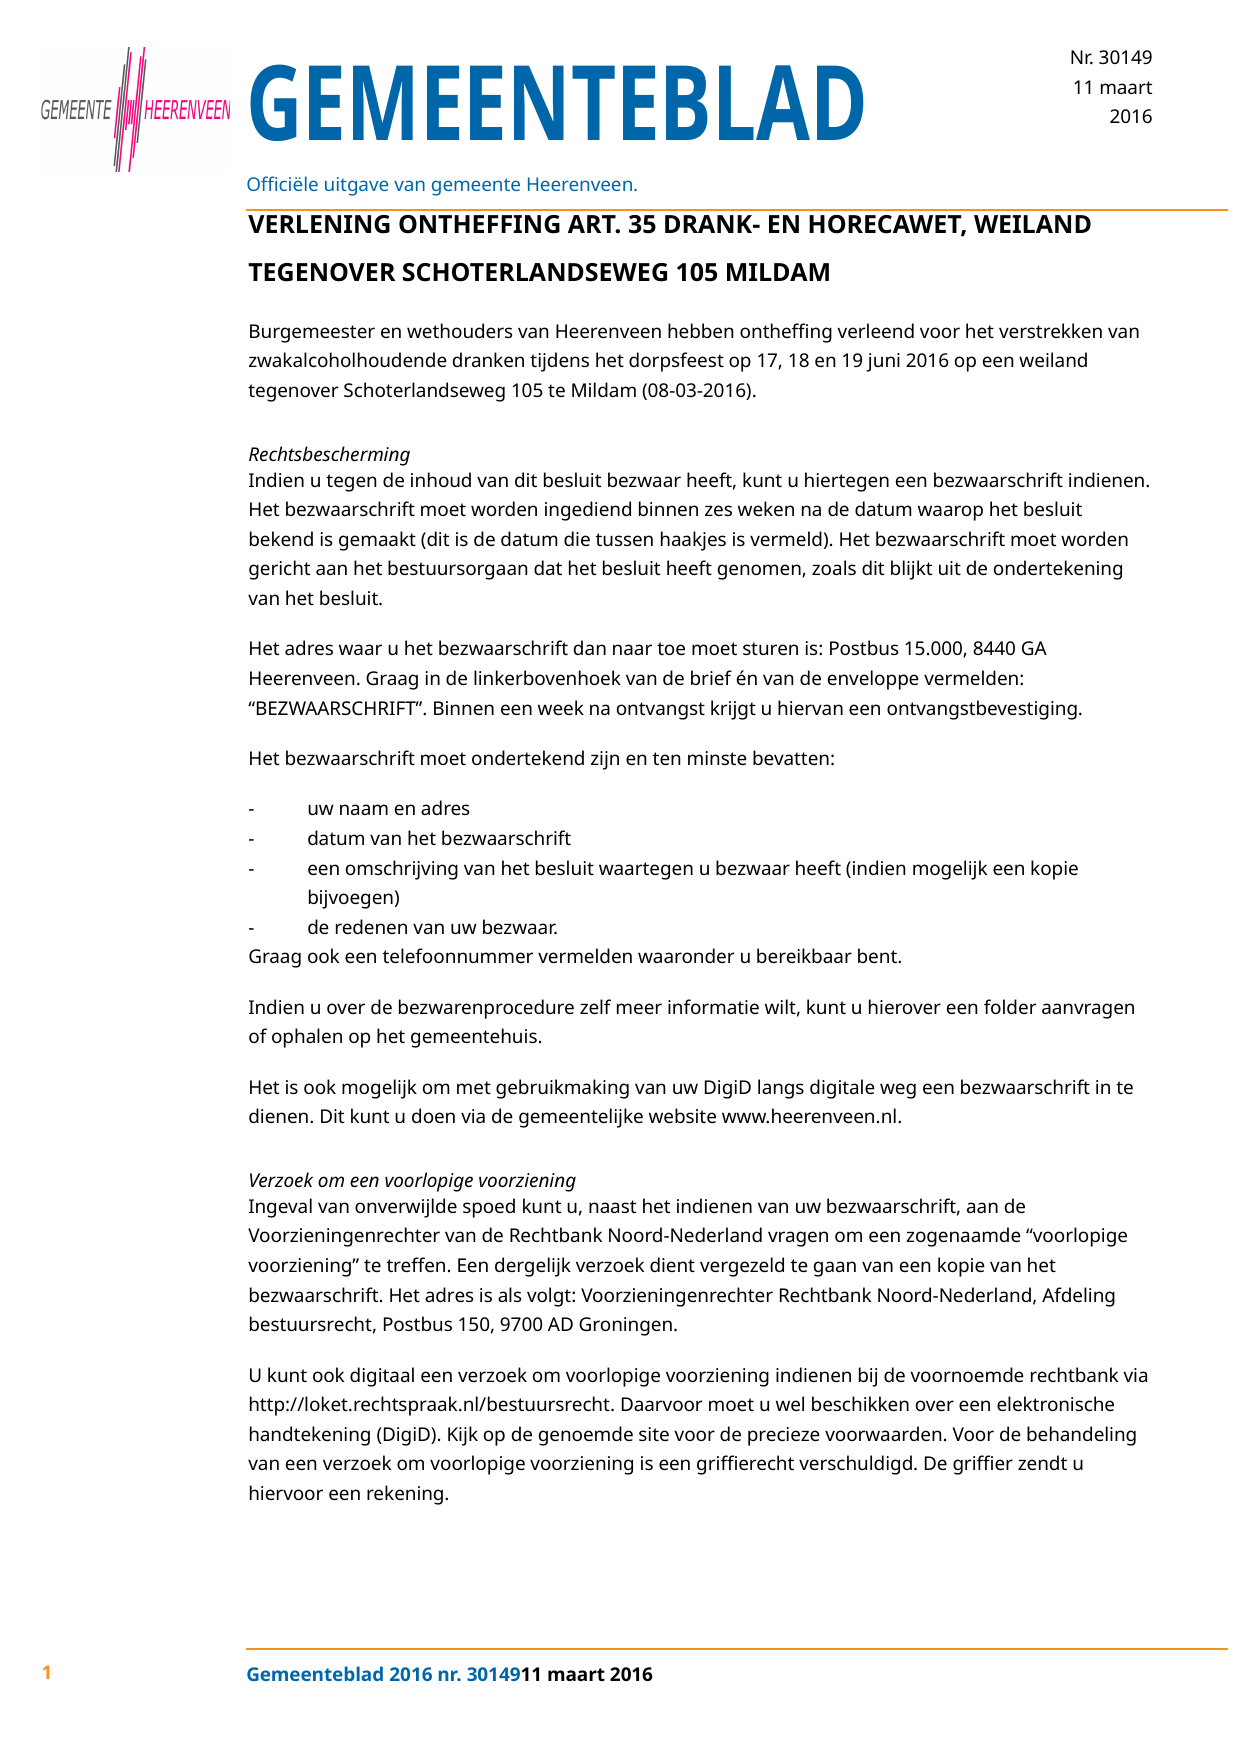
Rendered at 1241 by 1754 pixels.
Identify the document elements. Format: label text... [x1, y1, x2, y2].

text U kunt ook digitaal een verzoek om voorlopige voorziening indienen bij de voornoemde rechtbank via http://loket.rechtspraak.nl/bestuursrecht. Daarvoor moet u wel beschikken over een elektronische handtekening (DigiD). Kijk op de genoemde site voor de precieze voorwaarden. Voor de behandeling van een verzoek om voorlopige voorziening is een griffierecht verschuldigd. De griffier zendt u hiervoor een rekening. [248, 1362, 1152, 1506]
text Het bezwaarschrift moet ondertekend zijn en ten minste bevatten: [248, 745, 1152, 771]
picture [41, 47, 231, 172]
list een omschrijving van het besluit waartegen u bezwaar heeft (indien mogelijk een kopie bijvoegen) [248, 855, 1152, 910]
text Indien u over de bezwarenprocedure zelf meer informatie wilt, kunt u hierover een folder aanvragen of ophalen op het gemeentehuis. [248, 994, 1152, 1049]
list de redenen van uw bezwaar. [248, 914, 1152, 939]
text Graag ook een telefoonnummer vermelden waaronder u bereikbaar bent. [248, 943, 1152, 969]
text Verzoek om een voorlopige voorziening [248, 1167, 1152, 1193]
list datum van het bezwaarschrift [248, 825, 1152, 851]
text VERLENING ONTHEFFING ART. 35 DRANK- EN HORECAWET, WEILAND TEGENOVER SCHOTERLANDSEWEG 105 MILDAM [248, 211, 1152, 288]
text Burgemeester en wethouders van Heerenveen hebben ontheffing verleend voor het verstrekken van zwakalcoholhoudende dranken tijdens het dorpsfeest op 17, 18 en 19 juni 2016 op een weiland tegenover Schoterlandseweg 105 te Mildam (08-03-2016). [248, 318, 1152, 403]
text Ingeval van onverwijlde spoed kunt u, naast het indienen van uw bezwaarschrift, aan de Voorzieningenrechter van de Rechtbank Noord-Nederland vragen om een zogenaamde “voorlopige voorziening” te treffen. Een dergelijk verzoek dient vergezeld te gaan van een kopie van het bezwaarschrift. Het adres is als volgt: Voorzieningenrechter Rechtbank Noord-Nederland, Afdeling bestuursrecht, Postbus 150, 9700 AD Groningen. [248, 1193, 1152, 1337]
text Indien u tegen de inhoud van dit besluit bezwaar heeft, kunt u hiertegen een bezwaarschrift indienen. Het bezwaarschrift moet worden ingediend binnen zes weken na de datum waarop het besluit bekend is gemaakt (dit is de datum die tussen haakjes is vermeld). Het bezwaarschrift moet worden gericht aan het bestuursorgaan dat het besluit heeft genomen, zoals dit blijkt uit de ondertekening van het besluit. [248, 467, 1152, 611]
text Het is ook mogelijk om met gebruikmaking van uw DigiD langs digitale weg een bezwaarschrift in te dienen. Dit kunt u doen via de gemeentelijke website www.heerenveen.nl. [248, 1074, 1152, 1129]
list uw naam en adres [248, 796, 1152, 821]
text Het adres waar u het bezwaarschrift dan naar toe moet sturen is: Postbus 15.000, 8440 GA Heerenveen. Graag in de linkerbovenhoek van de brief én van de enveloppe vermelden: “BEZWAARSCHRIFT”. Binnen een week na ontvangst krijgt u hiervan een ontvangstbevestiging. [248, 636, 1152, 720]
text Rechtsbescherming [248, 441, 1152, 467]
